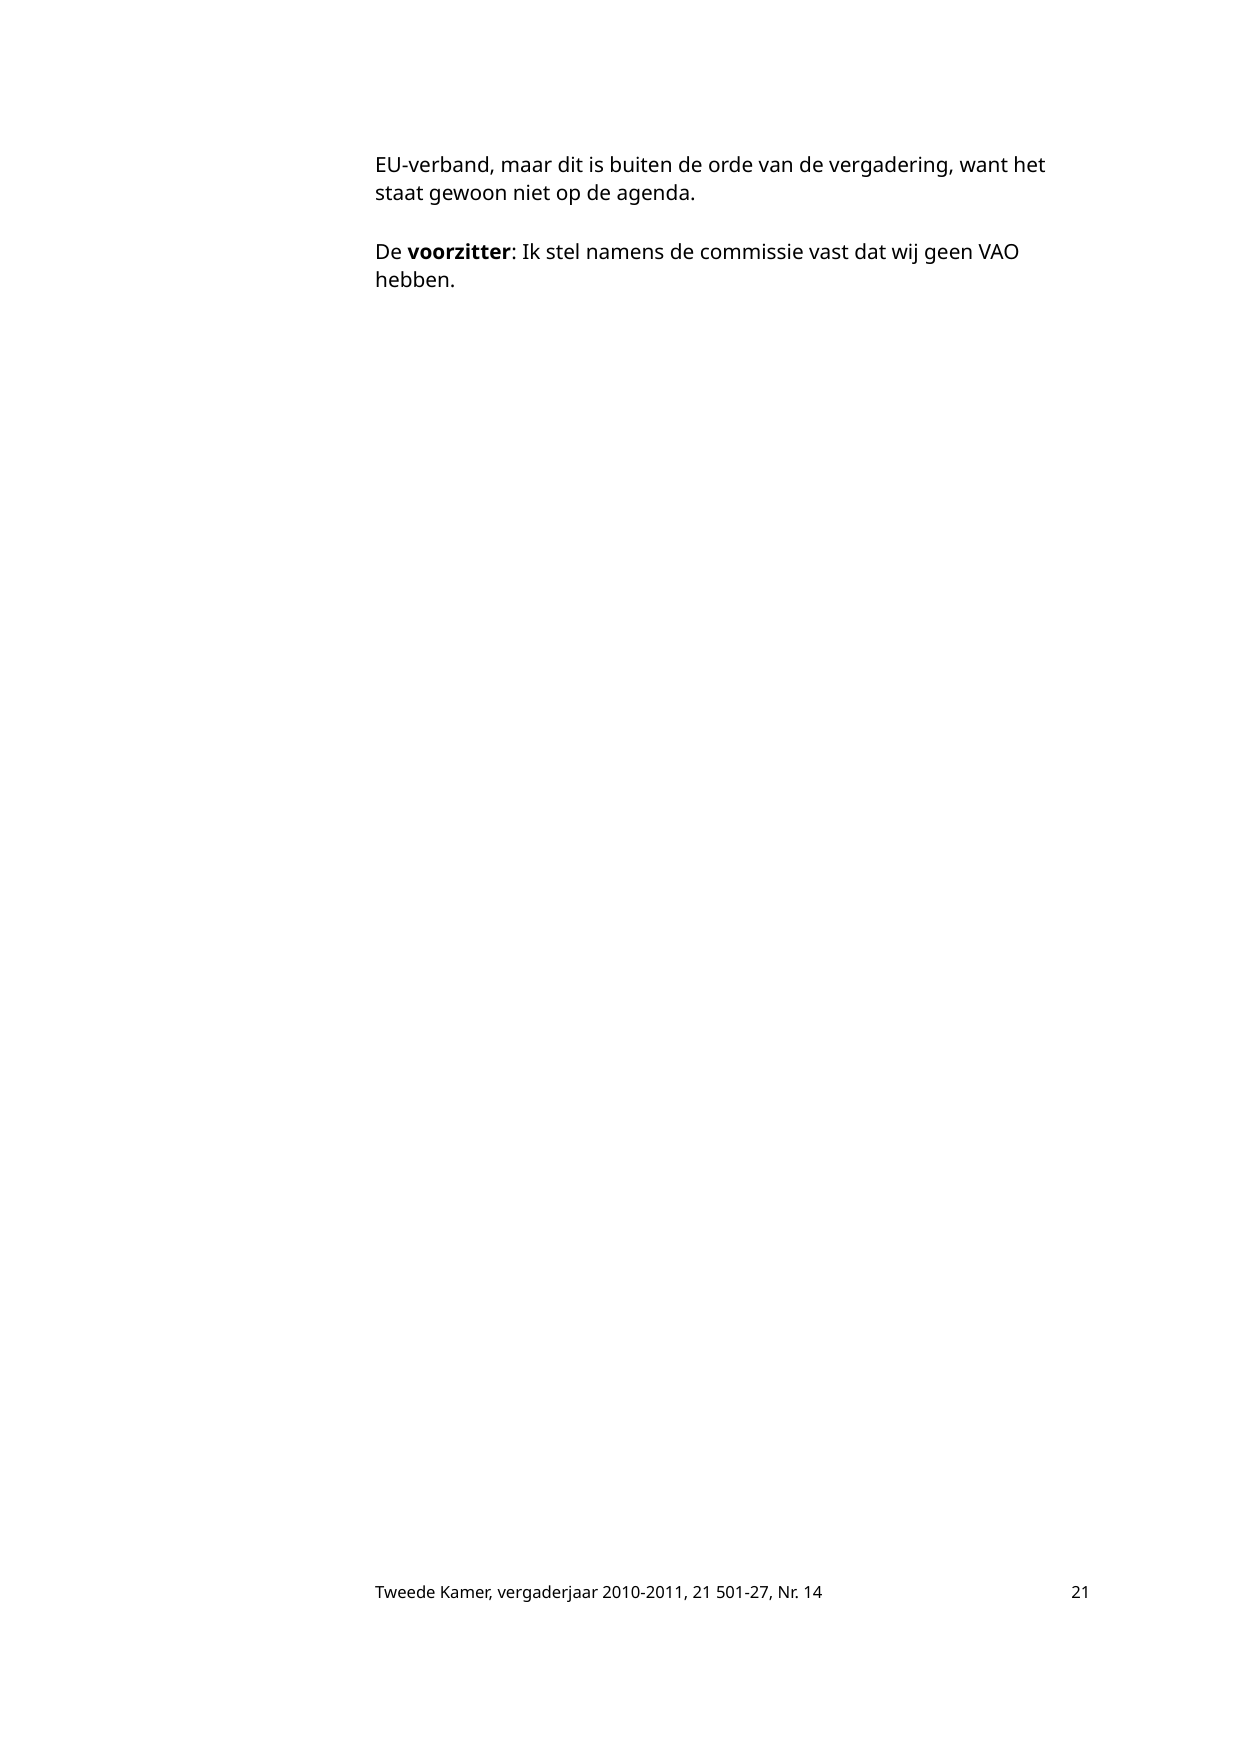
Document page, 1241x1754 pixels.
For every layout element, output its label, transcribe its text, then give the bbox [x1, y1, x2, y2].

text EU-verband, maar dit is buiten de orde van de vergadering, want het staat gewoon niet op de agenda. [375, 150, 1090, 207]
text De voorzitter: Ik stel namens de commissie vast dat wij geen VAO hebben. [375, 237, 1090, 294]
